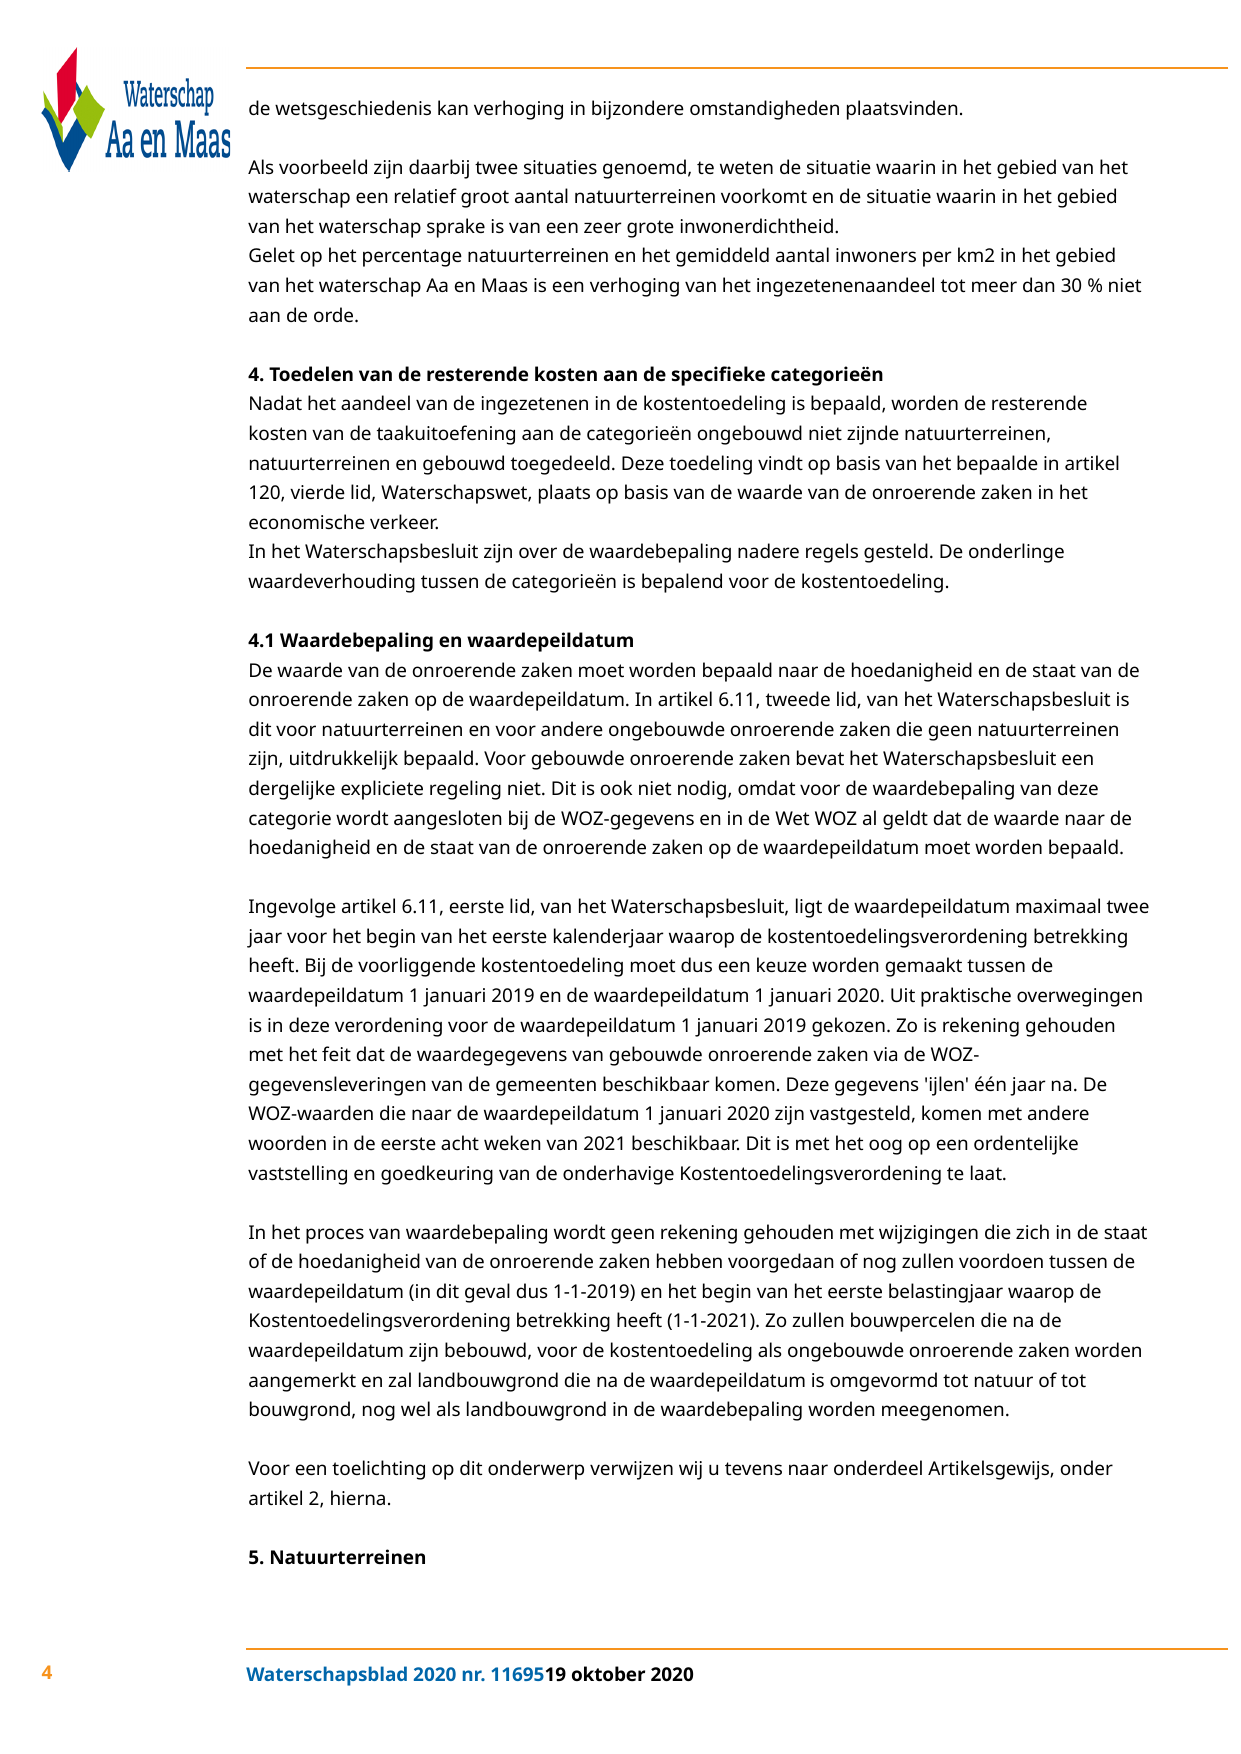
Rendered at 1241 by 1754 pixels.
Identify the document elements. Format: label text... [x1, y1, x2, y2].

text De waarde van de onroerende zaken moet worden bepaald naar de hoedanigheid en de staat van de onroerende zaken op de waardepeildatum. In artikel 6.11, tweede lid, van het Waterschapsbesluit is dit voor natuurterreinen en voor andere ongebouwde onroerende zaken die geen natuurterreinen zijn, uitdrukkelijk bepaald. Voor gebouwde onroerende zaken bevat het Waterschapsbesluit een dergelijke expliciete regeling niet. Dit is ook niet nodig, omdat voor de waardebepaling van deze categorie wordt aangesloten bij de WOZ-gegevens en in de Wet WOZ al geldt dat de waarde naar de hoedanigheid en de staat van de onroerende zaken op de waardepeildatum moet worden bepaald. [248, 657, 1152, 860]
text 4. Toedelen van de resterende kosten aan de specifieke categorieën [248, 361, 1152, 387]
text 5. Natuurterreinen [248, 1544, 1152, 1570]
picture [41, 47, 231, 172]
text Nadat het aandeel van de ingezetenen in de kostentoedeling is bepaald, worden de resterende kosten van de taakuitoefening aan de categorieën ongebouwd niet zijnde natuurterreinen, natuurterreinen en gebouwd toegedeeld. Deze toedeling vindt op basis van het bepaalde in artikel 120, vierde lid, Waterschapswet, plaats op basis van de waarde van de onroerende zaken in het economische verkeer. [248, 391, 1152, 535]
text In het proces van waardebepaling wordt geen rekening gehouden met wijzigingen die zich in de staat of de hoedanigheid van de onroerende zaken hebben voorgedaan of nog zullen voordoen tussen de waardepeildatum (in dit geval dus 1-1-2019) en het begin van het eerste belastingjaar waarop de Kostentoedelingsverordening betrekking heeft (1-1-2021). Zo zullen bouwpercelen die na de waardepeildatum zijn bebouwd, voor de kostentoedeling als ongebouwde onroerende zaken worden aangemerkt en zal landbouwgrond die na de waardepeildatum is omgevormd tot natuur of tot bouwgrond, nog wel als landbouwgrond in de waardebepaling worden meegenomen. [248, 1219, 1152, 1422]
text Als voorbeeld zijn daarbij twee situaties genoemd, te weten de situatie waarin in het gebied van het waterschap een relatief groot aantal natuurterreinen voorkomt en de situatie waarin in het gebied van het waterschap sprake is van een zeer grote inwonerdichtheid. [248, 154, 1152, 239]
text de wetsgeschiedenis kan verhoging in bijzondere omstandigheden plaatsvinden. [248, 95, 1152, 121]
text In het Waterschapsbesluit zijn over de waardebepaling nadere regels gesteld. De onderlinge waardeverhouding tussen de categorieën is bepalend voor de kostentoedeling. [248, 538, 1152, 594]
text 4.1 Waardebepaling en waardepeildatum [248, 627, 1152, 653]
text Voor een toelichting op dit onderwerp verwijzen wij u tevens naar onderdeel Artikelsgewijs, onder artikel 2, hierna. [248, 1456, 1152, 1511]
text Ingevolge artikel 6.11, eerste lid, van het Waterschapsbesluit, ligt de waardepeildatum maximaal twee jaar voor het begin van het eerste kalenderjaar waarop de kostentoedelingsverordening betrekking heeft. Bij de voorliggende kostentoedeling moet dus een keuze worden gemaakt tussen de waardepeildatum 1 januari 2019 en de waardepeildatum 1 januari 2020. Uit praktische overwegingen is in deze verordening voor de waardepeildatum 1 januari 2019 gekozen. Zo is rekening gehouden met het feit dat de waardegegevens van gebouwde onroerende zaken via de WOZ-gegevensleveringen van de gemeenten beschikbaar komen. Deze gegevens 'ijlen' één jaar na. De WOZ-waarden die naar de waardepeildatum 1 januari 2020 zijn vastgesteld, komen met andere woorden in de eerste acht weken van 2021 beschikbaar. Dit is met het oog op een ordentelijke vaststelling en goedkeuring van de onderhavige Kostentoedelingsverordening te laat. [248, 893, 1152, 1186]
text Gelet op het percentage natuurterreinen en het gemiddeld aantal inwoners per km2 in het gebied van het waterschap Aa en Maas is een verhoging van het ingezetenenaandeel tot meer dan 30 % niet aan de orde. [248, 243, 1152, 328]
